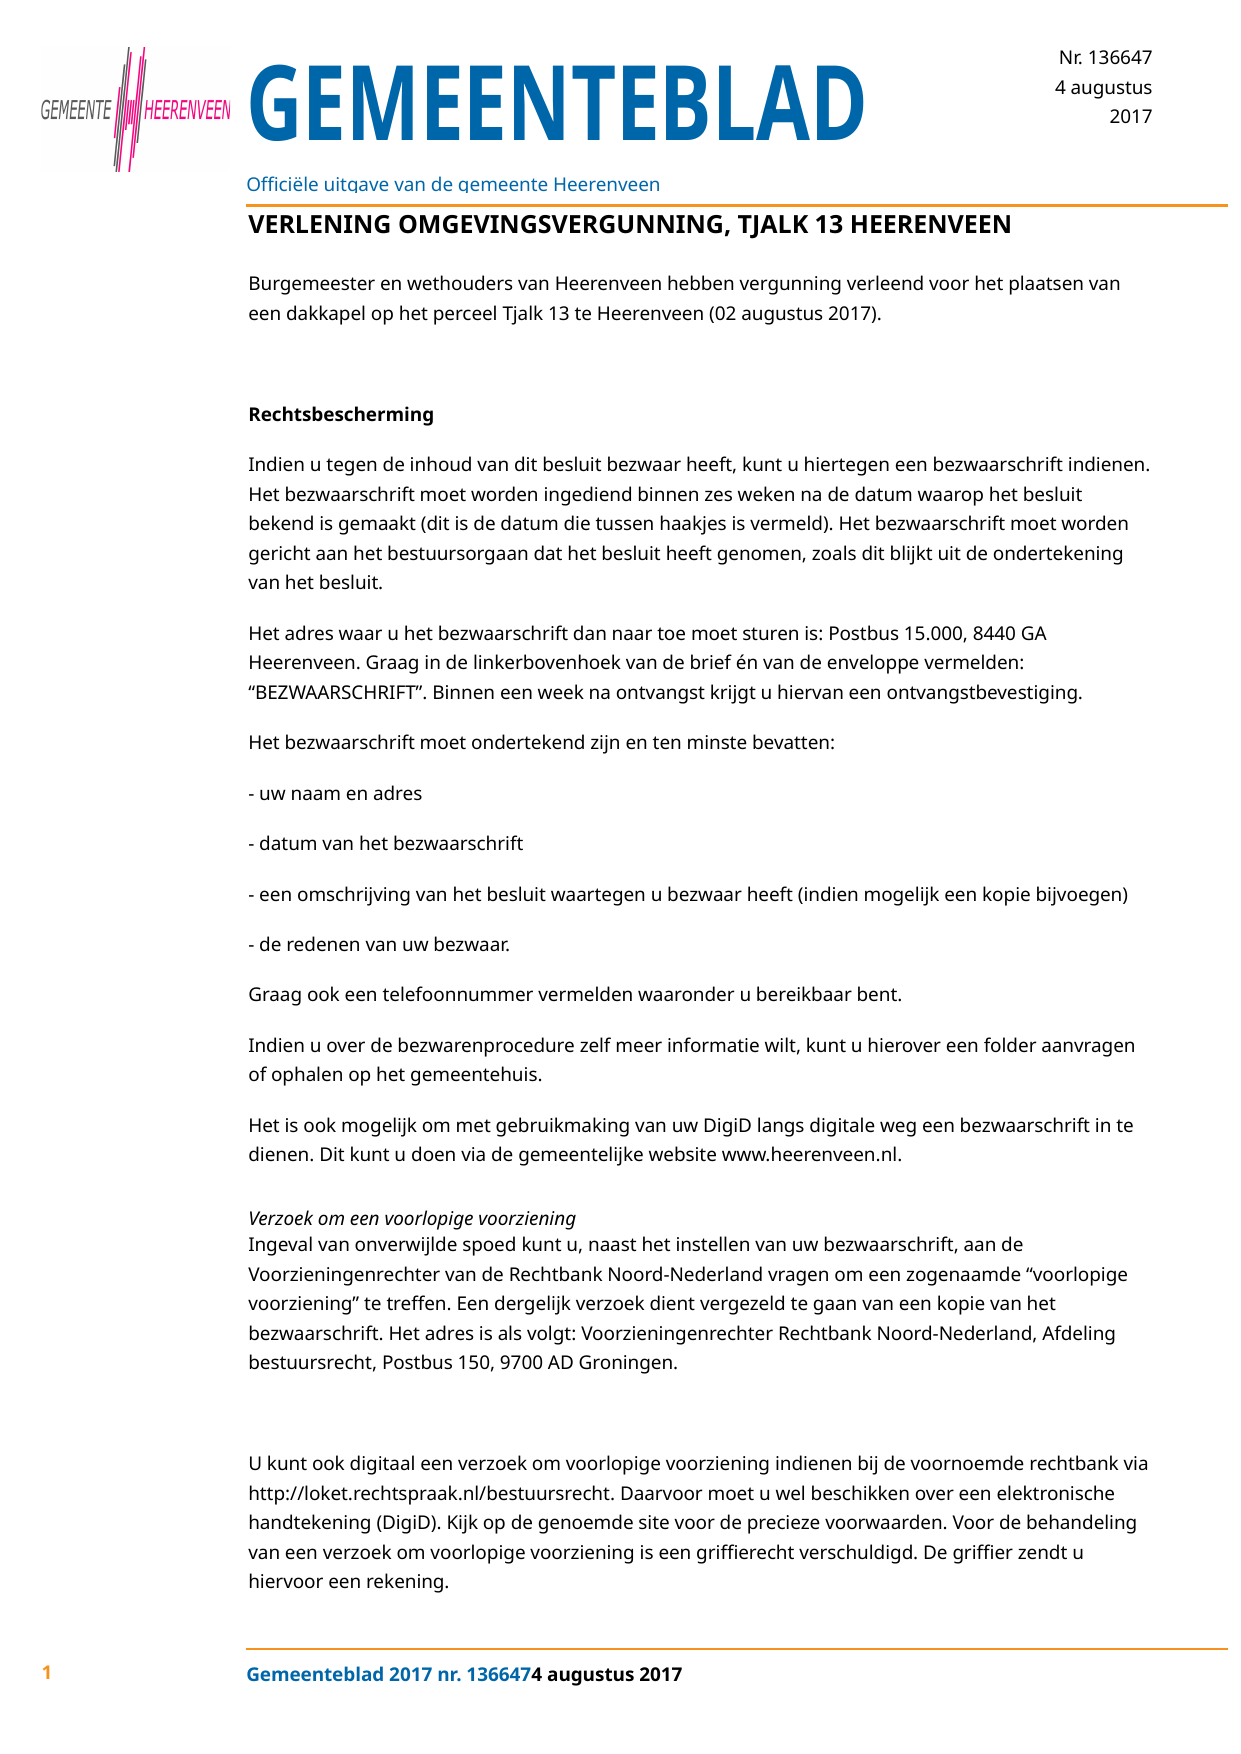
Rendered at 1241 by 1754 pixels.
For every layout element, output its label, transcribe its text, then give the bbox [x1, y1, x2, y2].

text Het is ook mogelijk om met gebruikmaking van uw DigiD langs digitale weg een bezwaarschrift in te dienen. Dit kunt u doen via de gemeentelijke website www.heerenveen.nl. [248, 1112, 1152, 1167]
text Graag ook een telefoonnummer vermelden waaronder u bereikbaar bent. [248, 982, 1152, 1007]
text - uw naam en adres [248, 780, 1152, 806]
text Het adres waar u het bezwaarschrift dan naar toe moet sturen is: Postbus 15.000, 8440 GA Heerenveen. Graag in de linkerbovenhoek van de brief én van de enveloppe vermelden: “BEZWAARSCHRIFT”. Binnen een week na ontvangst krijgt u hiervan een ontvangstbevestiging. [248, 620, 1152, 705]
text Rechtsbescherming [248, 401, 1152, 426]
text Ingeval van onverwijlde spoed kunt u, naast het instellen van uw bezwaarschrift, aan de Voorzieningenrechter van de Rechtbank Noord-Nederland vragen om een zogenaamde “voorlopige voorziening” te treffen. Een dergelijk verzoek dient vergezeld te gaan van een kopie van het bezwaarschrift. Het adres is als volgt: Voorzieningenrechter Rechtbank Noord-Nederland, Afdeling bestuursrecht, Postbus 150, 9700 AD Groningen. [248, 1231, 1152, 1375]
text - een omschrijving van het besluit waartegen u bezwaar heeft (indien mogelijk een kopie bijvoegen) [248, 881, 1152, 906]
text Verzoek om een voorlopige voorziening [248, 1206, 1152, 1231]
picture [41, 47, 231, 172]
text - de redenen van uw bezwaar. [248, 931, 1152, 957]
text Het bezwaarschrift moet ondertekend zijn en ten minste bevatten: [248, 729, 1152, 755]
text Burgemeester en wethouders van Heerenveen hebben vergunning verleend voor het plaatsen van een dakkapel op het perceel Tjalk 13 te Heerenveen (02 augustus 2017). [248, 270, 1152, 326]
text VERLENING OMGEVINGSVERGUNNING, TJALK 13 HEERENVEEN [248, 207, 1152, 241]
text - datum van het bezwaarschrift [248, 830, 1152, 856]
text Indien u tegen de inhoud van dit besluit bezwaar heeft, kunt u hiertegen een bezwaarschrift indienen. Het bezwaarschrift moet worden ingediend binnen zes weken na de datum waarop het besluit bekend is gemaakt (dit is de datum die tussen haakjes is vermeld). Het bezwaarschrift moet worden gericht aan het bestuursorgaan dat het besluit heeft genomen, zoals dit blijkt uit de ondertekening van het besluit. [248, 451, 1152, 595]
text U kunt ook digitaal een verzoek om voorlopige voorziening indienen bij de voornoemde rechtbank via http://loket.rechtspraak.nl/bestuursrecht. Daarvoor moet u wel beschikken over een elektronische handtekening (DigiD). Kijk op de genoemde site voor de precieze voorwaarden. Voor de behandeling van een verzoek om voorlopige voorziening is een griffierecht verschuldigd. De griffier zendt u hiervoor een rekening. [248, 1450, 1152, 1594]
text Indien u over de bezwarenprocedure zelf meer informatie wilt, kunt u hierover een folder aanvragen of ophalen op het gemeentehuis. [248, 1032, 1152, 1087]
